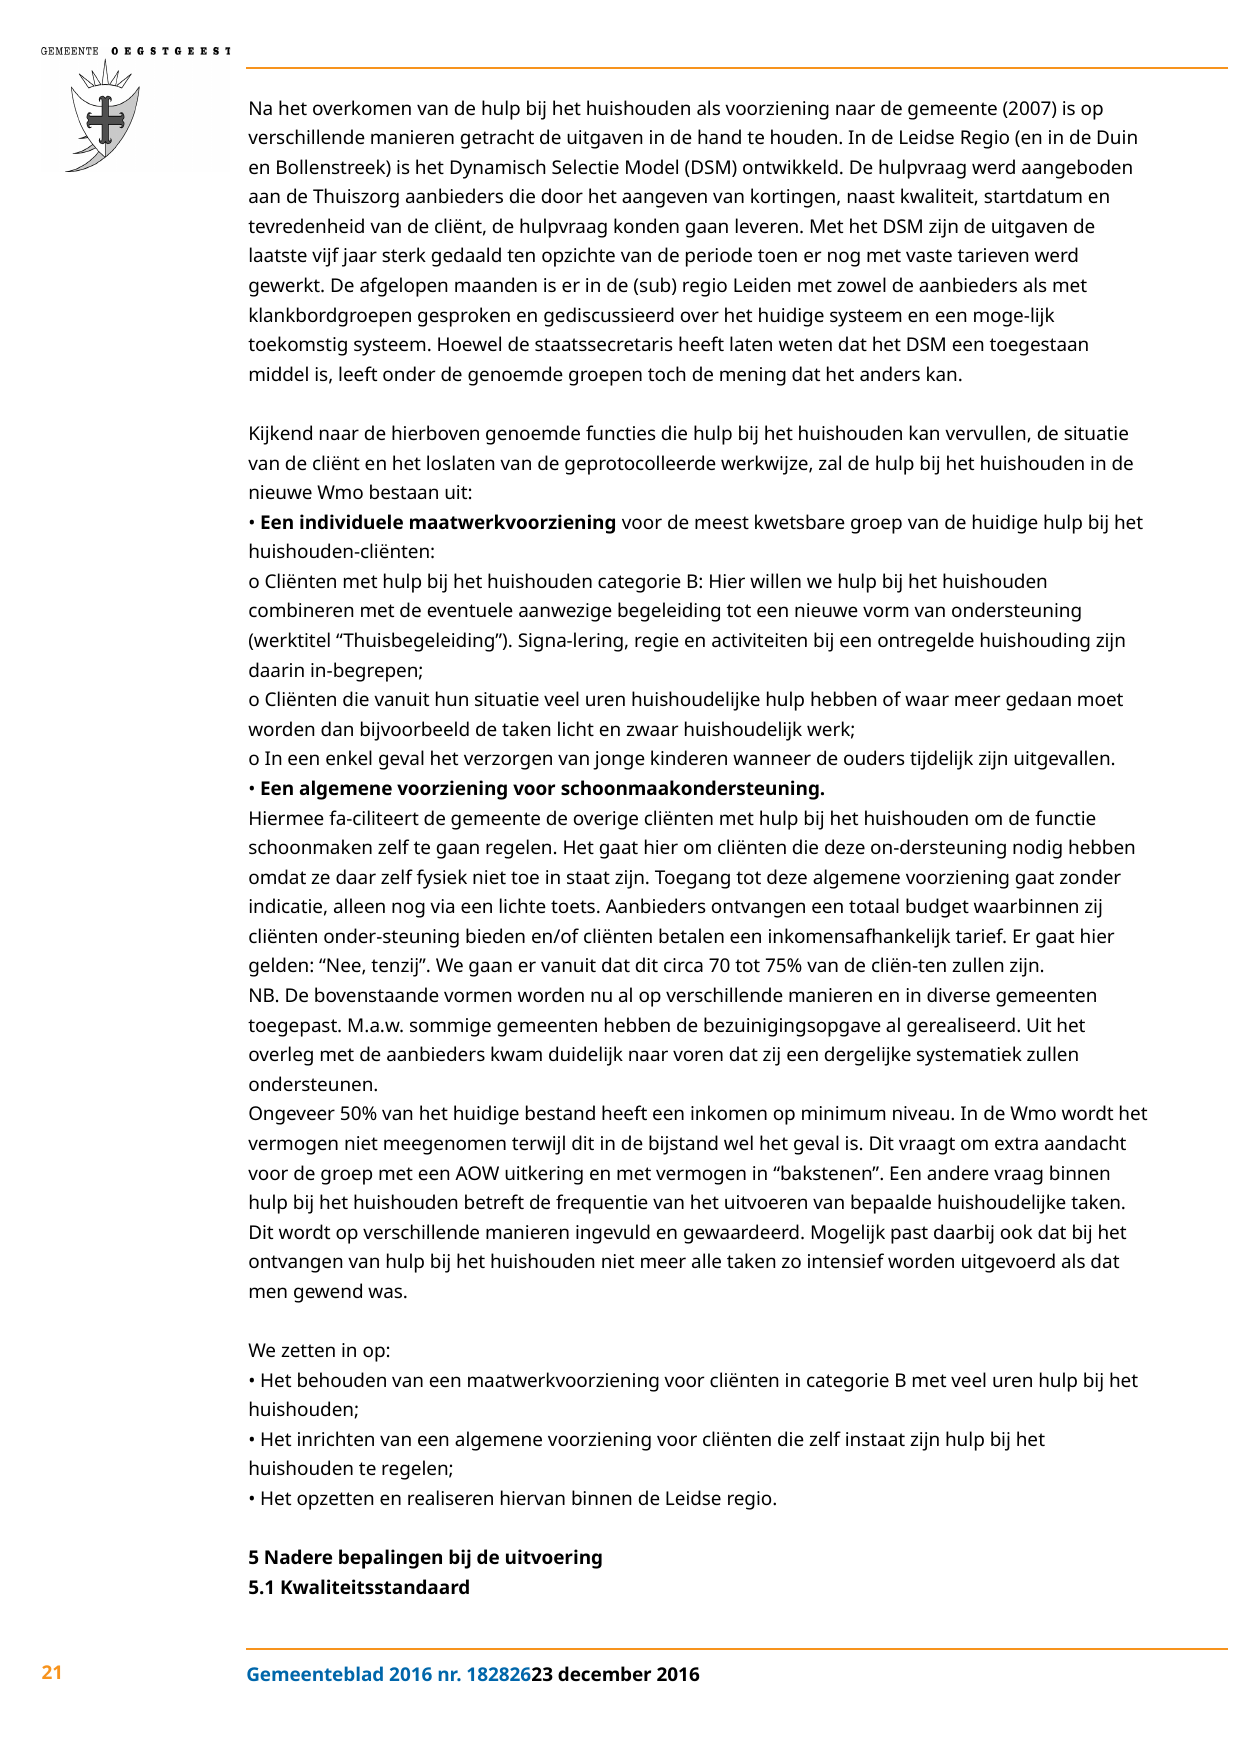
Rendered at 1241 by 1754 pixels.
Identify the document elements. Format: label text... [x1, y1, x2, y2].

text o Cliënten die vanuit hun situatie veel uren huishoudelijke hulp hebben of waar meer gedaan moet worden dan bijvoorbeeld de taken licht en zwaar huishoudelijk werk; [248, 686, 1152, 742]
text • Het inrichten van een algemene voorziening voor cliënten die zelf instaat zijn hulp bij het huishouden te regelen; [248, 1426, 1152, 1481]
text • Het behouden van een maatwerkvoorziening voor cliënten in categorie B met veel uren hulp bij het huishouden; [248, 1367, 1152, 1422]
text o Cliënten met hulp bij het huishouden categorie B: Hier willen we hulp bij het huishouden combineren met de eventuele aanwezige begeleiding tot een nieuwe vorm van ondersteuning (werktitel “Thuisbegeleiding”). Signa-lering, regie en activiteiten bij een ontregelde huishouding zijn daarin in-begrepen; [248, 568, 1152, 683]
text Ongeveer 50% van het huidige bestand heeft een inkomen op minimum niveau. In de Wmo wordt het vermogen niet meegenomen terwijl dit in de bijstand wel het geval is. Dit vraagt om extra aandacht voor de groep met een AOW uitkering en met vermogen in “bakstenen”. Een andere vraag binnen hulp bij het huishouden betreft de frequentie van het uitvoeren van bepaalde huishoudelijke taken. Dit wordt op verschillende manieren ingevuld en gewaardeerd. Mogelijk past daarbij ook dat bij het ontvangen van hulp bij het huishouden niet meer alle taken zo intensief worden uitgevoerd als dat men gewend was. [248, 1101, 1152, 1304]
text 5.1 Kwaliteitsstandaard [248, 1574, 1152, 1600]
text • Een individuele maatwerkvoorziening voor de meest kwetsbare groep van de huidige hulp bij het huishouden-cliënten: [248, 509, 1152, 564]
text • Een algemene voorziening voor schoonmaakondersteuning. [248, 775, 1152, 801]
text • Het opzetten en realiseren hiervan binnen de Leidse regio. [248, 1485, 1152, 1511]
text NB. De bovenstaande vormen worden nu al op verschillende manieren en in diverse gemeenten toegepast. M.a.w. sommige gemeenten hebben de bezuinigingsopgave al gerealiseerd. Uit het overleg met de aanbieders kwam duidelijk naar voren dat zij een dergelijke systematiek zullen ondersteunen. [248, 982, 1152, 1097]
text o In een enkel geval het verzorgen van jonge kinderen wanneer de ouders tijdelijk zijn uitgevallen. [248, 746, 1152, 771]
text Na het overkomen van de hulp bij het huishouden als voorziening naar de gemeente (2007) is op verschillende manieren getracht de uitgaven in de hand te houden. In de Leidse Regio (en in de Duin en Bollenstreek) is het Dynamisch Selectie Model (DSM) ontwikkeld. De hulpvraag werd aangeboden aan de Thuiszorg aanbieders die door het aangeven van kortingen, naast kwaliteit, startdatum en tevredenheid van de cliënt, de hulpvraag konden gaan leveren. Met het DSM zijn de uitgaven de laatste vijf jaar sterk gedaald ten opzichte van de periode toen er nog met vaste tarieven werd gewerkt. De afgelopen maanden is er in de (sub) regio Leiden met zowel de aanbieders als met klankbordgroepen gesproken en gediscussieerd over het huidige systeem en een moge-lijk toekomstig systeem. Hoewel de staatssecretaris heeft laten weten dat het DSM een toegestaan middel is, leeft onder de genoemde groepen toch de mening dat het anders kan. [248, 95, 1152, 387]
text We zetten in op: [248, 1337, 1152, 1363]
text Hiermee fa-ciliteert de gemeente de overige cliënten met hulp bij het huishouden om de functie schoonmaken zelf te gaan regelen. Het gaat hier om cliënten die deze on-dersteuning nodig hebben omdat ze daar zelf fysiek niet toe in staat zijn. Toegang tot deze algemene voorziening gaat zonder indicatie, alleen nog via een lichte toets. Aanbieders ontvangen een totaal budget waarbinnen zij cliënten onder-steuning bieden en/of cliënten betalen een inkomensafhankelijk tarief. Er gaat hier gelden: “Nee, tenzij”. We gaan er vanuit dat dit circa 70 tot 75% van de cliën-ten zullen zijn. [248, 805, 1152, 978]
text Kijkend naar de hierboven genoemde functies die hulp bij het huishouden kan vervullen, de situatie van de cliënt en het loslaten van de geprotocolleerde werkwijze, zal de hulp bij het huishouden in de nieuwe Wmo bestaan uit: [248, 420, 1152, 505]
picture [41, 47, 231, 172]
text 5 Nadere bepalingen bij de uitvoering [248, 1544, 1152, 1570]
